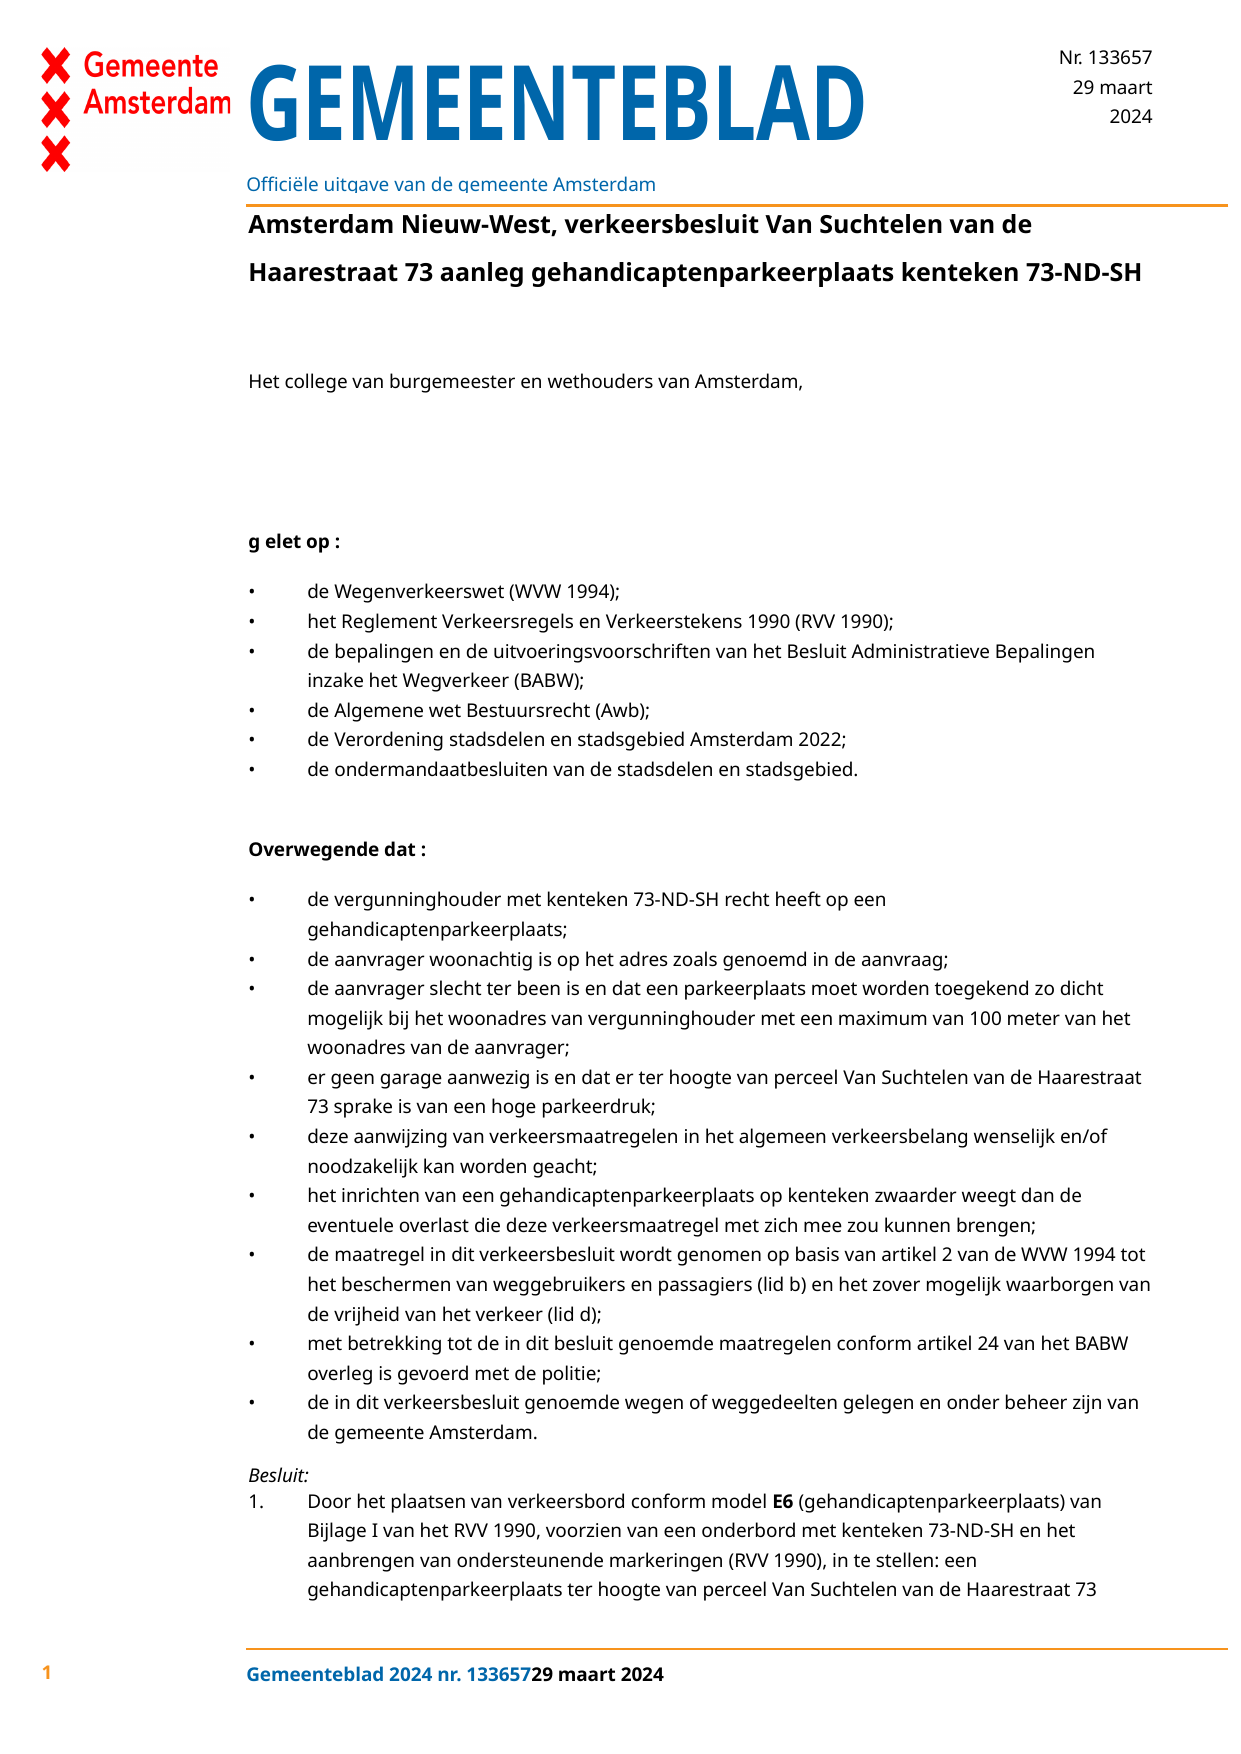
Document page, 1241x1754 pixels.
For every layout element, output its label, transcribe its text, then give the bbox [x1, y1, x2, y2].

text g elet op : [248, 528, 1152, 554]
list de Algemene wet Bestuursrecht (Awb); [248, 697, 1152, 723]
text Besluit: [248, 1462, 1152, 1488]
list de in dit verkeersbesluit genoemde wegen of weggedeelten gelegen en onder beheer zijn van de gemeente Amsterdam. [248, 1389, 1152, 1445]
list de aanvrager woonachtig is op het adres zoals genoemd in de aanvraag; [248, 946, 1152, 971]
list de vergunninghouder met kenteken 73-ND-SH recht heeft op een gehandicaptenparkeerplaats; [248, 887, 1152, 942]
list de Verordening stadsdelen en stadsgebied Amsterdam 2022; [248, 727, 1152, 752]
list de Wegenverkeerswet (WVW 1994); [248, 579, 1152, 604]
list de bepalingen en de uitvoeringsvoorschriften van het Besluit Administratieve Bepalingen inzake het Wegverkeer (BABW); [248, 638, 1152, 693]
list de aanvrager slecht ter been is en dat een parkeerplaats moet worden toegekend zo dicht mogelijk bij het woonadres van vergunninghouder met een maximum van 100 meter van het woonadres van de aanvrager; [248, 975, 1152, 1060]
picture [41, 47, 231, 172]
text Het college van burgemeester en wethouders van Amsterdam, [248, 368, 1152, 394]
list de ondermandaatbesluiten van de stadsdelen en stadsgebied. [248, 756, 1152, 782]
list met betrekking tot de in dit besluit genoemde maatregelen conform artikel 24 van het BABW overleg is gevoerd met de politie; [248, 1330, 1152, 1386]
list het inrichten van een gehandicaptenparkeerplaats op kenteken zwaarder weegt dan de eventuele overlast die deze verkeersmaatregel met zich mee zou kunnen brengen; [248, 1182, 1152, 1238]
list deze aanwijzing van verkeersmaatregelen in het algemeen verkeersbelang wenselijk en/of noodzakelijk kan worden geacht; [248, 1123, 1152, 1178]
text Amsterdam Nieuw-West, verkeersbesluit Van Suchtelen van de Haarestraat 73 aanleg gehandicaptenparkeerplaats kenteken 73-ND-SH [248, 207, 1152, 288]
list Door het plaatsen van verkeersbord conform model E6 (gehandicaptenparkeerplaats) van Bijlage I van het RVV 1990, voorzien van een onderbord met kenteken 73-ND-SH en het aanbrengen van ondersteunende markeringen (RVV 1990), in te stellen: een gehandicaptenparkeerplaats ter hoogte van perceel Van Suchtelen van de Haarestraat 73 [248, 1488, 1152, 1602]
list het Reglement Verkeersregels en Verkeerstekens 1990 (RVV 1990); [248, 608, 1152, 634]
text Overwegende dat : [248, 836, 1152, 862]
list er geen garage aanwezig is en dat er ter hoogte van perceel Van Suchtelen van de Haarestraat 73 sprake is van een hoge parkeerdruk; [248, 1064, 1152, 1119]
list de maatregel in dit verkeersbesluit wordt genomen op basis van artikel 2 van de WVW 1994 tot het beschermen van weggebruikers en passagiers (lid b) en het zover mogelijk waarborgen van de vrijheid van het verkeer (lid d); [248, 1242, 1152, 1326]
